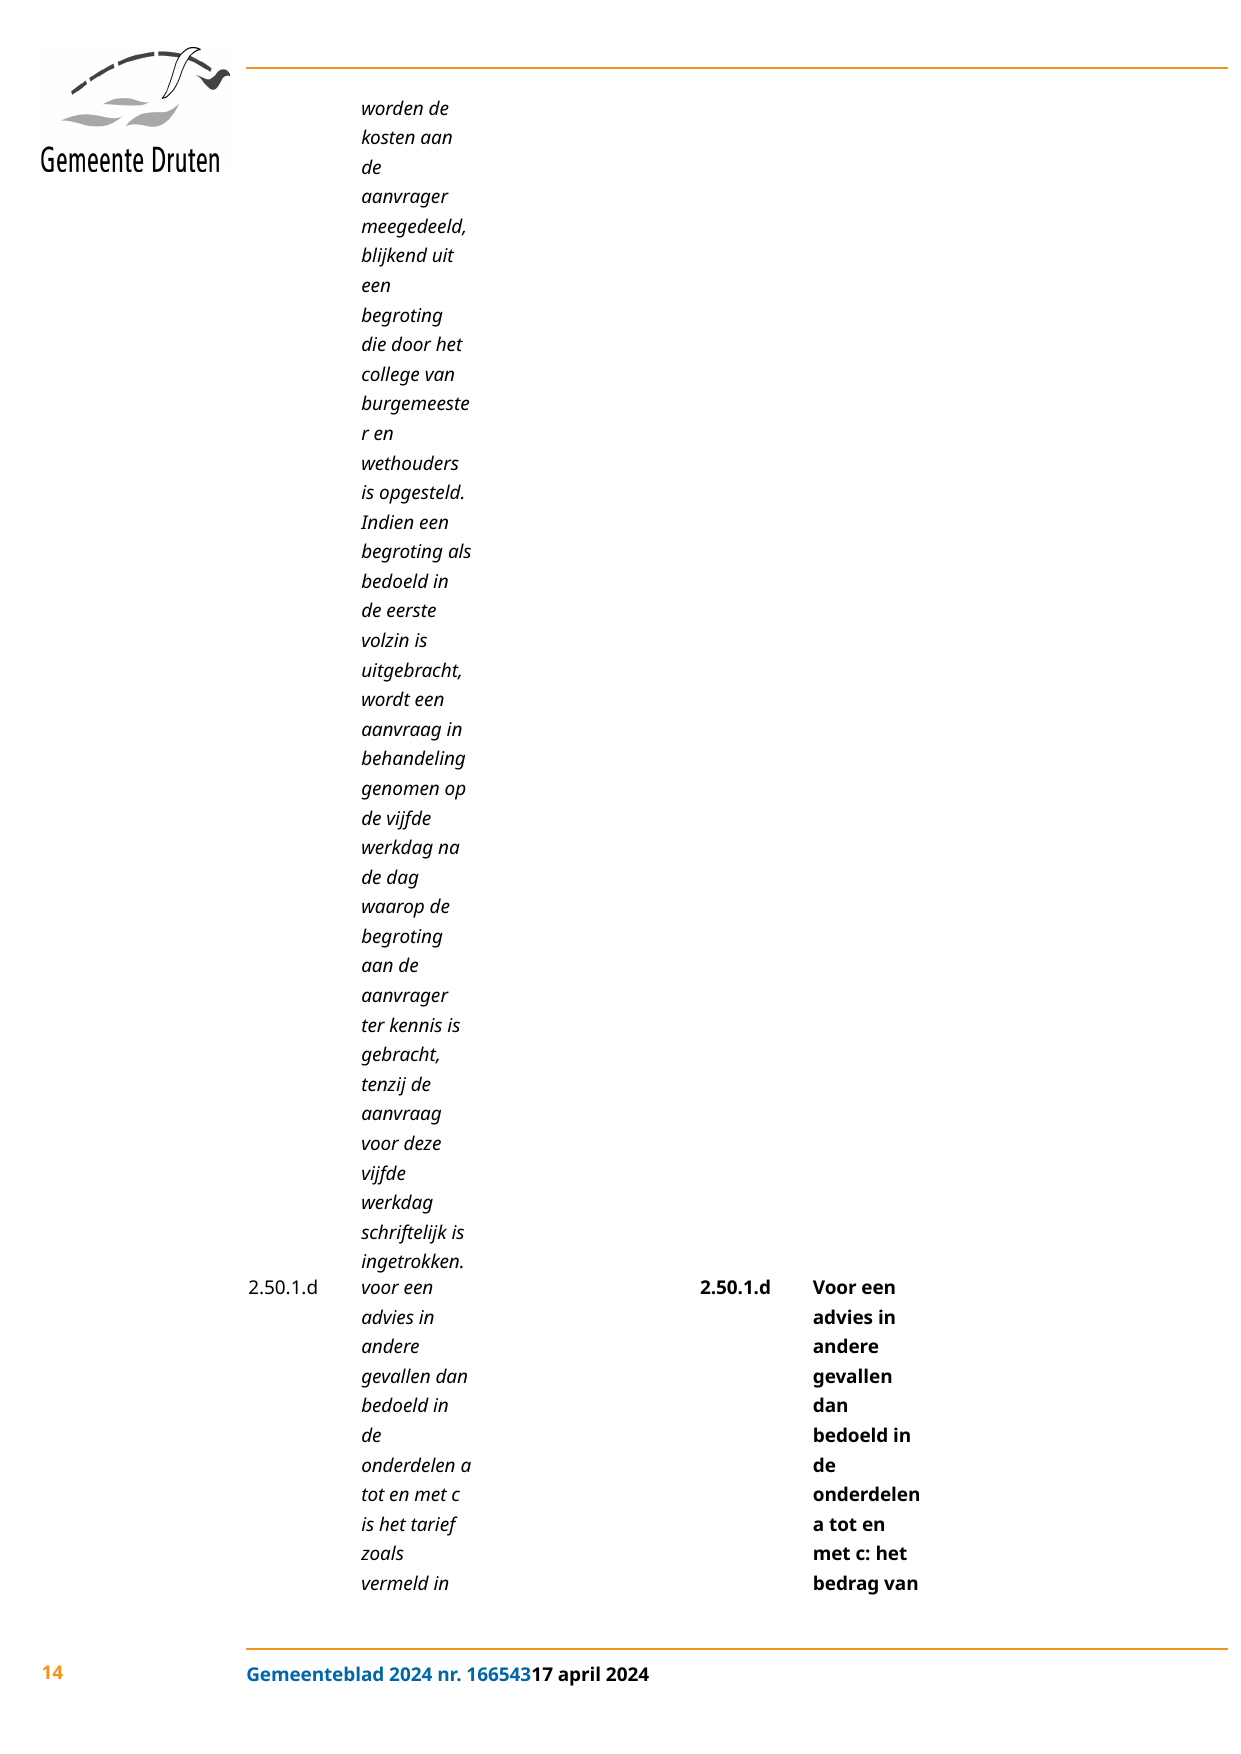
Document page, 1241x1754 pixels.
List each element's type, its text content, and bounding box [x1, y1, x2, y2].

table_cell -- [813, 95, 926, 1274]
table_cell [474, 95, 587, 1274]
table_cell [474, 1274, 587, 1596]
table_cell Voor een advies in andere gevallen dan bedoeld in de onderdelen a tot en met c: het bedrag van [813, 1274, 926, 1596]
table_cell [248, 95, 361, 1274]
table_cell worden de kosten aan de aanvrager meegedeeld, blijkend uit een begroting die door het college van burgemeester en wethouders is opgesteld. Indien een begroting als bedoeld in de eerste volzin is uitgebracht, wordt een aanvraag in behandeling genomen op de vijfde werkdag na de dag waarop de begroting aan de aanvrager ter kennis is gebracht, tenzij de aanvraag voor deze vijfde werkdag schriftelijk is ingetrokken. [361, 95, 474, 1274]
table_cell voor een advies in andere gevallen dan bedoeld in de onderdelen a tot en met c is het tarief zoals vermeld in [361, 1274, 474, 1596]
table_cell [926, 95, 1038, 1274]
table_cell [700, 95, 813, 1274]
table_cell [587, 1274, 700, 1596]
table_cell 2.50.1.d [700, 1274, 813, 1596]
table_cell [926, 1274, 1038, 1596]
picture [41, 47, 231, 172]
table_cell 2.50.1.d [248, 1274, 361, 1596]
table_cell [1039, 95, 1152, 1274]
table_cell [587, 95, 700, 1274]
table_cell [1039, 1274, 1152, 1596]
